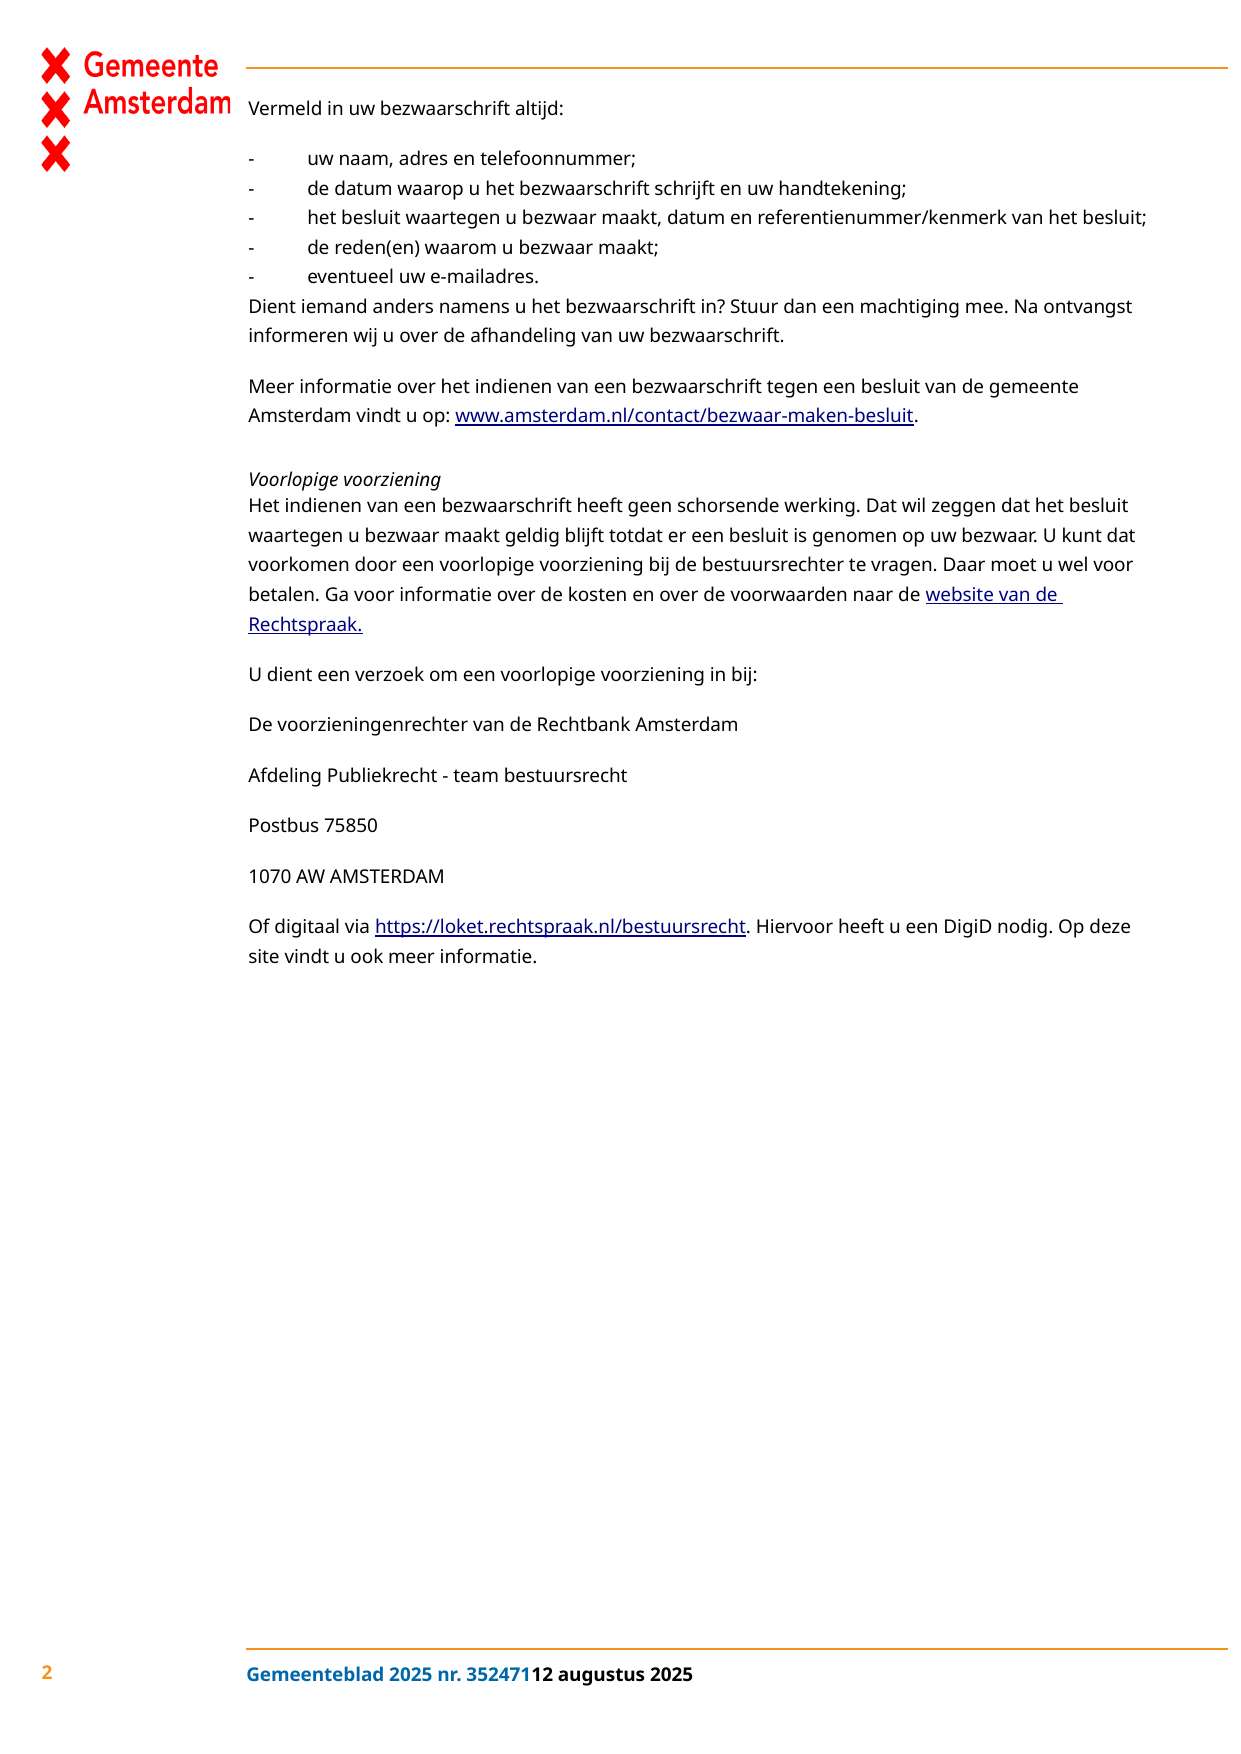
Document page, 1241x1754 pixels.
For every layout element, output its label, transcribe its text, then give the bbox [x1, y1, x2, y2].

text Of digitaal via https://loket.rechtspraak.nl/bestuursrecht. Hiervoor heeft u een DigiD nodig. Op deze site vindt u ook meer informatie. [248, 913, 1152, 968]
text Voorlopige voorziening [248, 467, 1152, 492]
text U dient een verzoek om een voorlopige voorziening in bij: [248, 661, 1152, 687]
text Postbus 75850 [248, 812, 1152, 838]
list het besluit waartegen u bezwaar maakt, datum en referentienummer/kenmerk van het besluit; [248, 204, 1152, 230]
text 1070 AW AMSTERDAM [248, 863, 1152, 888]
list de reden(en) waarom u bezwaar maakt; [248, 234, 1152, 260]
text Vermeld in uw bezwaarschrift altijd: [248, 95, 1152, 121]
list eventueel uw e-mailadres. [248, 263, 1152, 289]
list de datum waarop u het bezwaarschrift schrijft en uw handtekening; [248, 175, 1152, 201]
text Afdeling Publiekrecht - team bestuursrecht [248, 762, 1152, 788]
text De voorzieningenrechter van de Rechtbank Amsterdam [248, 712, 1152, 737]
list uw naam, adres en telefoonnummer; [248, 145, 1152, 171]
text Dient iemand anders namens u het bezwaarschrift in? Stuur dan een machtiging mee. Na ontvangst informeren wij u over de afhandeling van uw bezwaarschrift. [248, 293, 1152, 348]
picture [41, 47, 231, 172]
text Het indienen van een bezwaarschrift heeft geen schorsende werking. Dat wil zeggen dat het besluit waartegen u bezwaar maakt geldig blijft totdat er een besluit is genomen op uw bezwaar. U kunt dat voorkomen door een voorlopige voorziening bij de bestuursrechter te vragen. Daar moet u wel voor betalen. Ga voor informatie over de kosten en over de voorwaarden naar de website van de Rechtspraak. [248, 492, 1152, 636]
text Meer informatie over het indienen van een bezwaarschrift tegen een besluit van de gemeente Amsterdam vindt u op: www.amsterdam.nl/contact/bezwaar-maken-besluit. [248, 373, 1152, 428]
